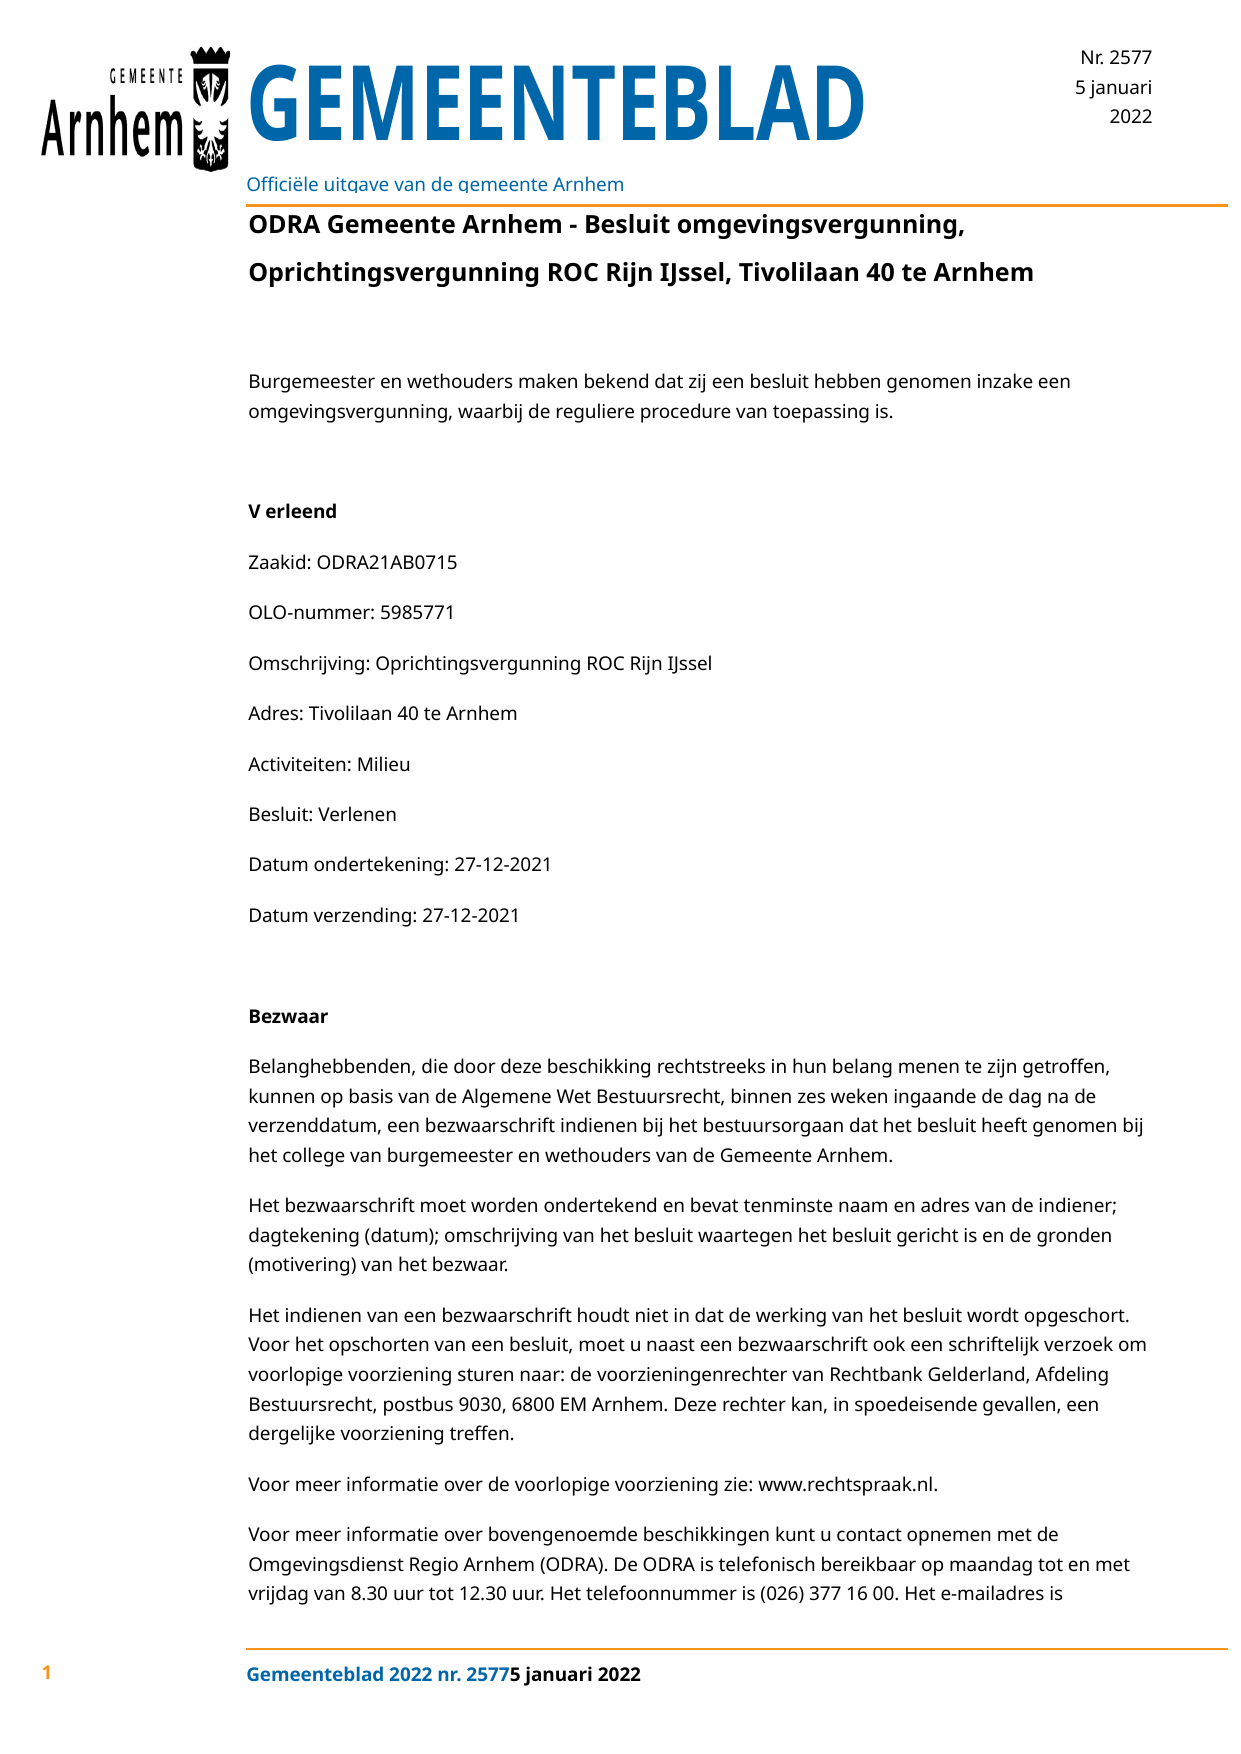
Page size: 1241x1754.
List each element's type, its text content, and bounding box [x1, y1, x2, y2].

text Belanghebbenden, die door deze beschikking rechtstreeks in hun belang menen te zijn getroffen, kunnen op basis van de Algemene Wet Bestuursrecht, binnen zes weken ingaande de dag na de verzenddatum, een bezwaarschrift indienen bij het bestuursorgaan dat het besluit heeft genomen bij het college van burgemeester en wethouders van de Gemeente Arnhem. [248, 1053, 1152, 1168]
text Het bezwaarschrift moet worden ondertekend en bevat tenminste naam en adres van de indiener; dagtekening (datum); omschrijving van het besluit waartegen het besluit gericht is en de gronden (motivering) van het bezwaar. [248, 1192, 1152, 1277]
text Omschrijving: Oprichtingsvergunning ROC Rijn IJssel [248, 650, 1152, 676]
text Bezwaar [248, 1003, 1152, 1029]
picture [41, 47, 231, 172]
text ODRA Gemeente Arnhem - Besluit omgevingsvergunning, Oprichtingsvergunning ROC Rijn IJssel, Tivolilaan 40 te Arnhem [248, 207, 1152, 288]
text Besluit: Verlenen [248, 801, 1152, 827]
text V erleend [248, 499, 1152, 524]
text Datum verzending: 27-12-2021 [248, 902, 1152, 928]
text Het indienen van een bezwaarschrift houdt niet in dat de werking van het besluit wordt opgeschort. Voor het opschorten van een besluit, moet u naast een bezwaarschrift ook een schriftelijk verzoek om voorlopige voorziening sturen naar: de voorzieningenrechter van Rechtbank Gelderland, Afdeling Bestuursrecht, postbus 9030, 6800 EM Arnhem. Deze rechter kan, in spoedeisende gevallen, een dergelijke voorziening treffen. [248, 1302, 1152, 1446]
text Adres: Tivolilaan 40 te Arnhem [248, 700, 1152, 726]
text Activiteiten: Milieu [248, 751, 1152, 777]
text Datum ondertekening: 27-12-2021 [248, 852, 1152, 877]
text OLO-nummer: 5985771 [248, 599, 1152, 625]
text Burgemeester en wethouders maken bekend dat zij een besluit hebben genomen inzake een omgevingsvergunning, waarbij de reguliere procedure van toepassing is. [248, 368, 1152, 424]
text Voor meer informatie over bovengenoemde beschikkingen kunt u contact opnemen met de Omgevingsdienst Regio Arnhem (ODRA). De ODRA is telefonisch bereikbaar op maandag tot en met vrijdag van 8.30 uur tot 12.30 uur. Het telefoonnummer is (026) 377 16 00. Het e-mailadres is [248, 1521, 1152, 1606]
text Voor meer informatie over de voorlopige voorziening zie: www.rechtspraak.nl. [248, 1471, 1152, 1497]
text Zaakid: ODRA21AB0715 [248, 549, 1152, 575]
